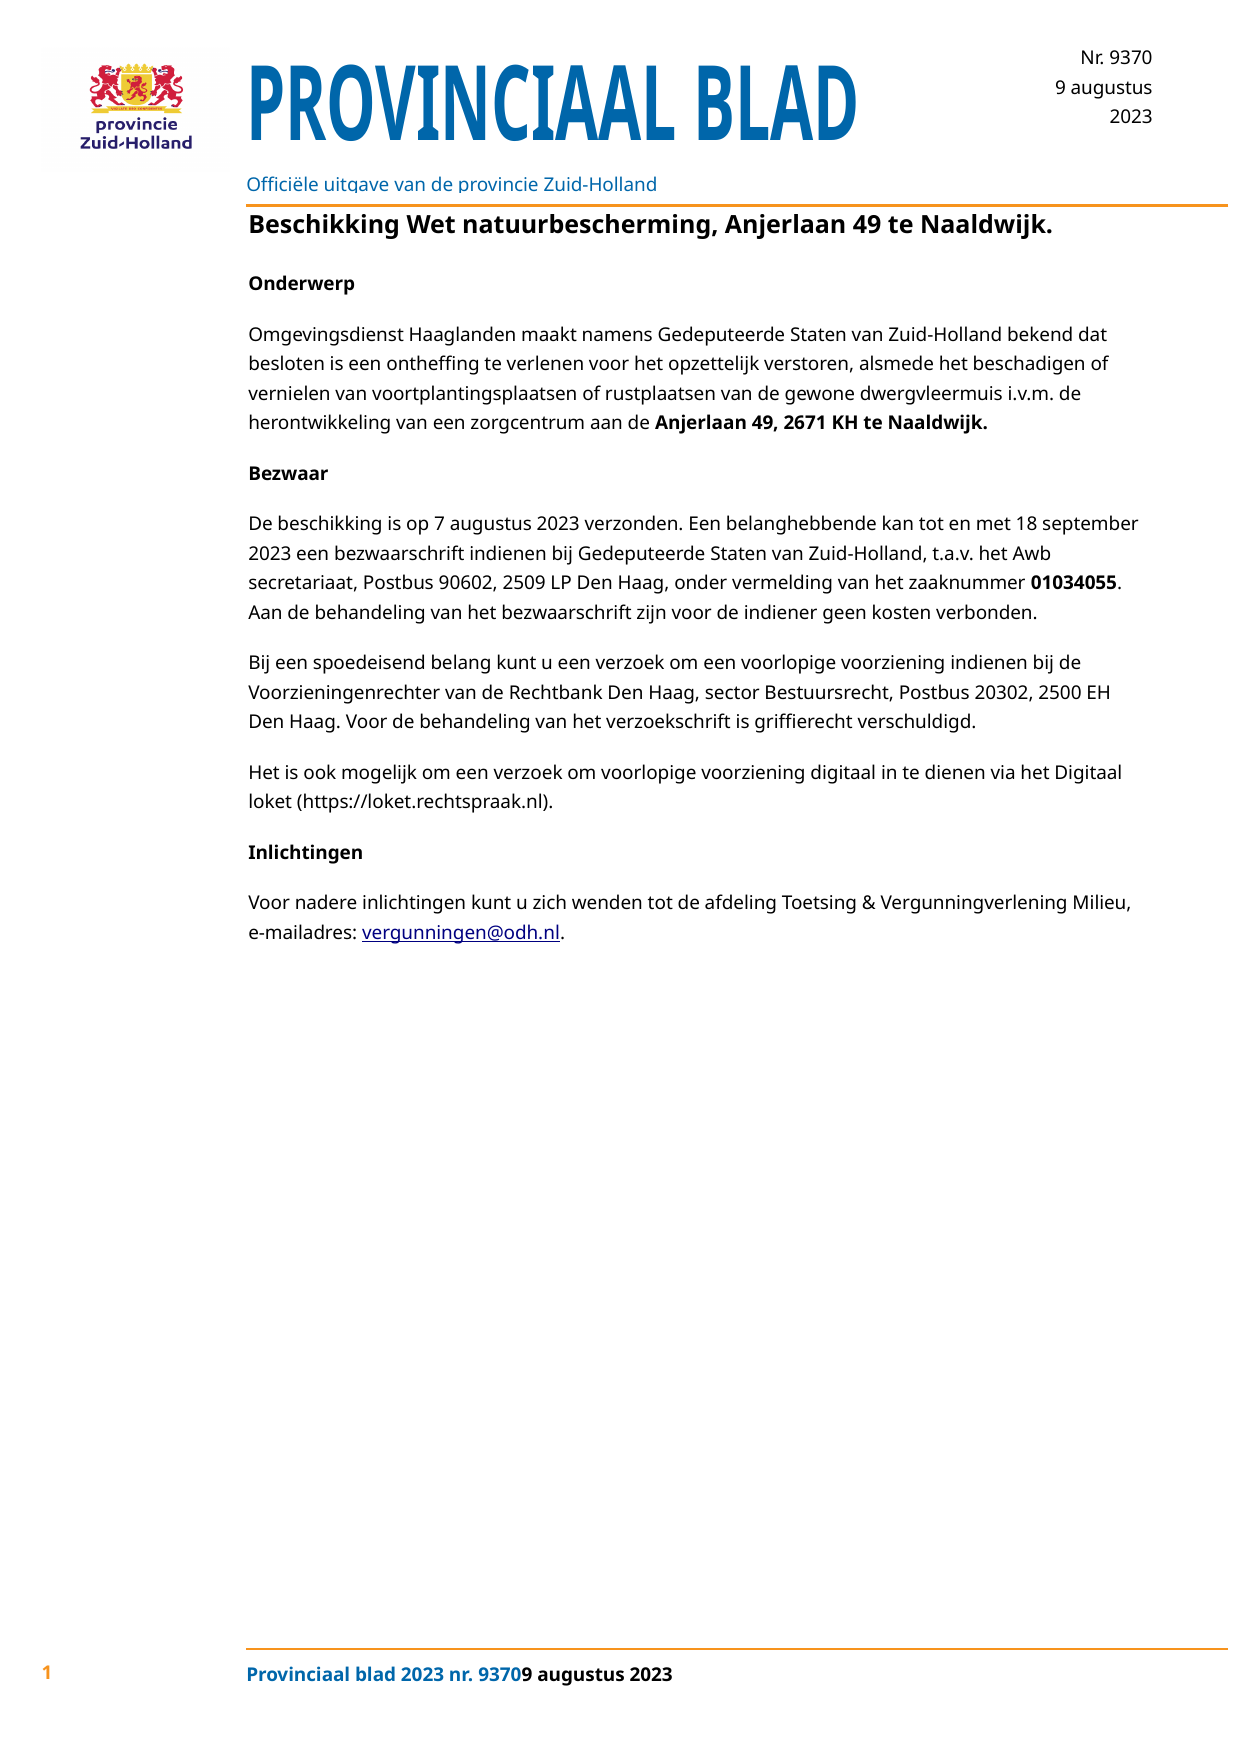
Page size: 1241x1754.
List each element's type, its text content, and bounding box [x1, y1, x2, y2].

text De beschikking is op 7 augustus 2023 verzonden. Een belanghebbende kan tot en met 18 september 2023 een bezwaarschrift indienen bij Gedeputeerde Staten van Zuid-Holland, t.a.v. het Awb secretariaat, Postbus 90602, 2509 LP Den Haag, onder vermelding van het zaaknummer 01034055. Aan de behandeling van het bezwaarschrift zijn voor de indiener geen kosten verbonden. [248, 510, 1152, 625]
text Omgevingsdienst Haaglanden maakt namens Gedeputeerde Staten van Zuid-Holland bekend dat besloten is een ontheffing te verlenen voor het opzettelijk verstoren, alsmede het beschadigen of vernielen van voortplantingsplaatsen of rustplaatsen van de gewone dwergvleermuis i.v.m. de herontwikkeling van een zorgcentrum aan de Anjerlaan 49, 2671 KH te Naaldwijk. [248, 321, 1152, 435]
text Voor nadere inlichtingen kunt u zich wenden tot de afdeling Toetsing & Vergunningverlening Milieu, e-mailadres: vergunningen@odh.nl. [248, 889, 1152, 945]
text Het is ook mogelijk om een verzoek om voorlopige voorziening digitaal in te dienen via het Digitaal loket (https://loket.rechtspraak.nl). [248, 759, 1152, 814]
text Inlichtingen [248, 839, 1152, 865]
text Bezwaar [248, 460, 1152, 486]
text Bij een spoedeisend belang kunt u een verzoek om een voorlopige voorziening indienen bij de Voorzieningenrechter van de Rechtbank Den Haag, sector Bestuursrecht, Postbus 20302, 2500 EH Den Haag. Voor de behandeling van het verzoekschrift is griffierecht verschuldigd. [248, 649, 1152, 734]
picture [41, 47, 231, 172]
text Beschikking Wet natuurbescherming, Anjerlaan 49 te Naaldwijk. [248, 207, 1152, 241]
text Onderwerp [248, 270, 1152, 296]
